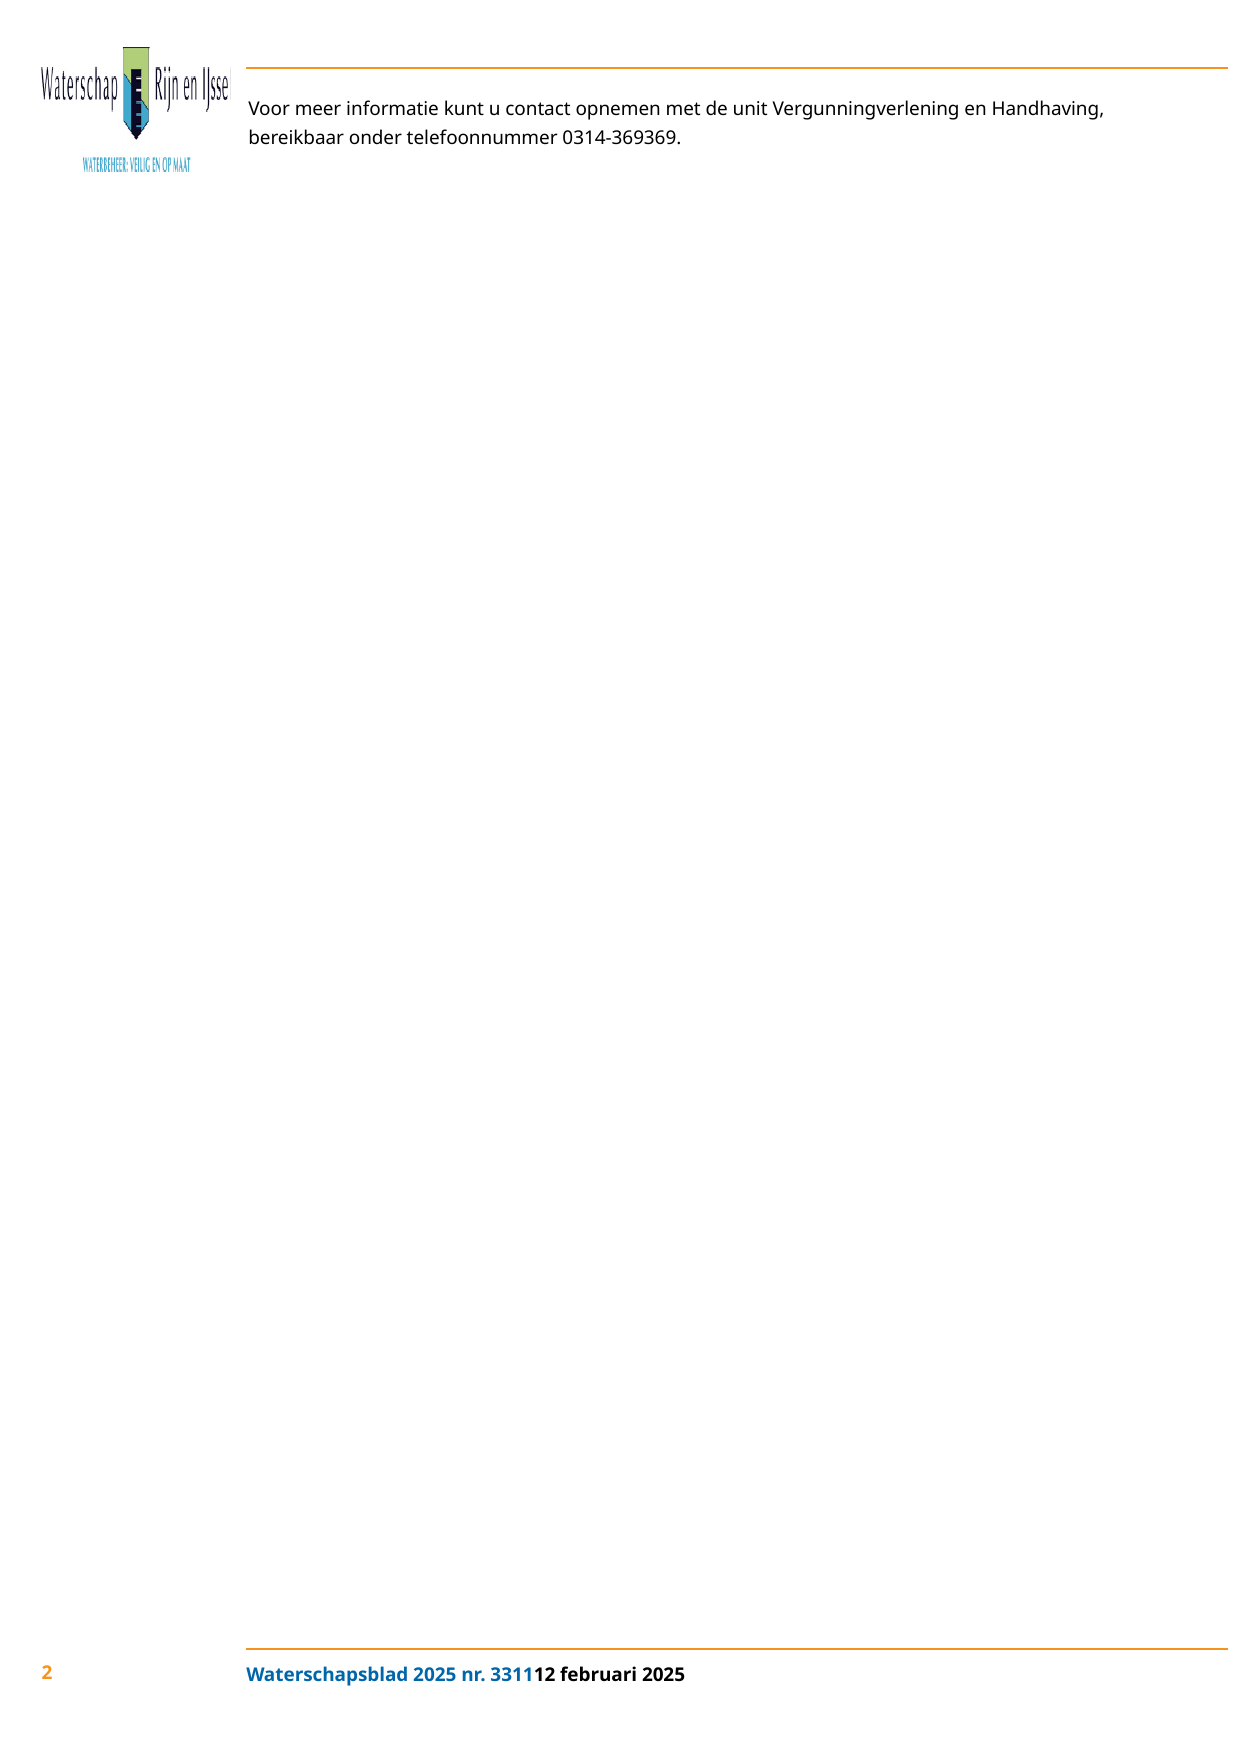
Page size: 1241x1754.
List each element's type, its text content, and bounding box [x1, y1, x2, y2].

text Voor meer informatie kunt u contact opnemen met de unit Vergunningverlening en Handhaving, bereikbaar onder telefoonnummer 0314-369369. [248, 95, 1152, 150]
picture [41, 47, 231, 172]
